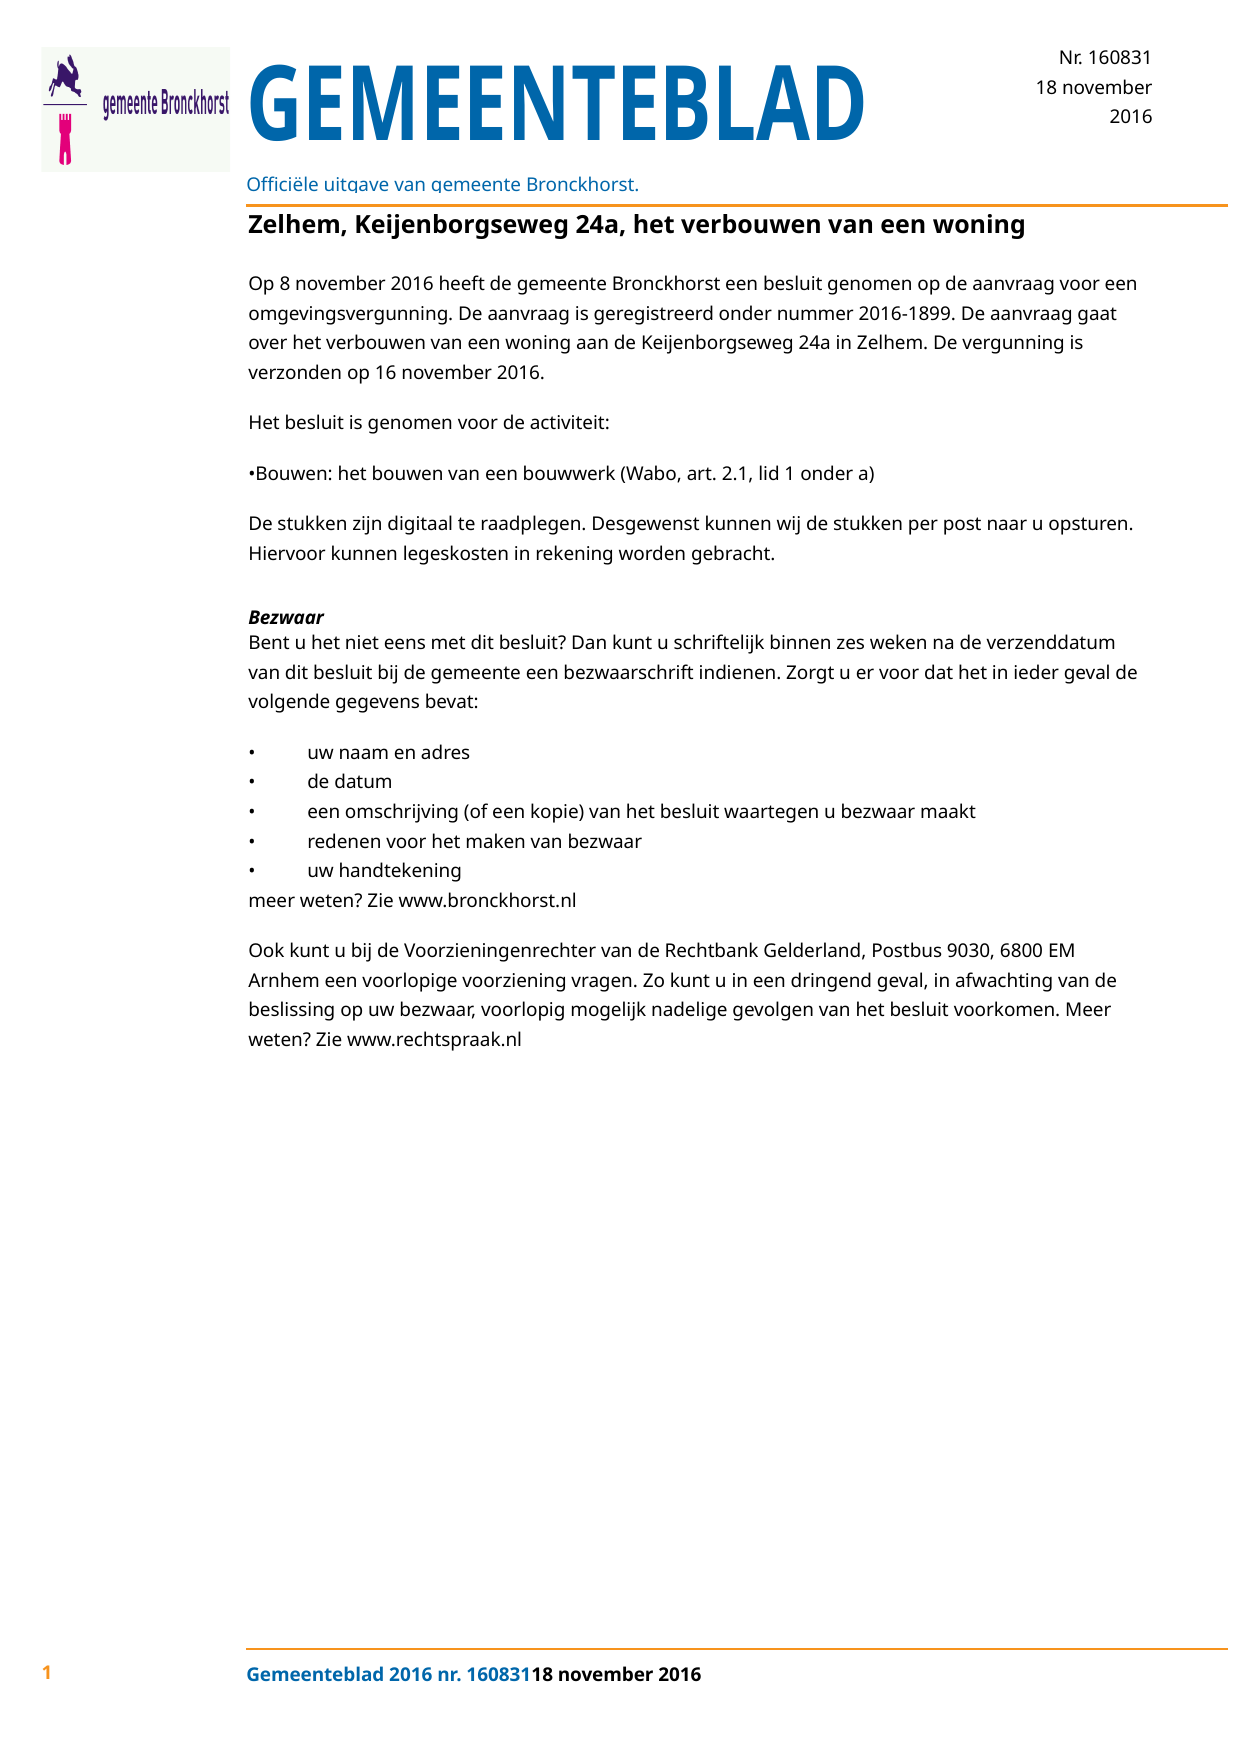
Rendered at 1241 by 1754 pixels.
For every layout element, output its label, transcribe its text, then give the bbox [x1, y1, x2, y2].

text Ook kunt u bij de Voorzieningenrechter van de Rechtbank Gelderland, Postbus 9030, 6800 EM Arnhem een voorlopige voorziening vragen. Zo kunt u in een dringend geval, in afwachting van de beslissing op uw bezwaar, voorlopig mogelijk nadelige gevolgen van het besluit voorkomen. Meer weten? Zie www.rechtspraak.nl [248, 937, 1152, 1052]
list een omschrijving (of een kopie) van het besluit waartegen u bezwaar maakt [248, 798, 1152, 824]
text Het besluit is genomen voor de activiteit: [248, 409, 1152, 435]
list uw handtekening [248, 857, 1152, 883]
text Bezwaar [248, 604, 1152, 629]
list uw naam en adres [248, 739, 1152, 765]
text Bent u het niet eens met dit besluit? Dan kunt u schriftelijk binnen zes weken na de verzenddatum van dit besluit bij de gemeente een bezwaarschrift indienen. Zorgt u er voor dat het in ieder geval de volgende gegevens bevat: [248, 629, 1152, 714]
list de datum [248, 769, 1152, 794]
picture [41, 47, 231, 172]
text Op 8 november 2016 heeft de gemeente Bronckhorst een besluit genomen op de aanvraag voor een omgevingsvergunning. De aanvraag is geregistreerd onder nummer 2016-1899. De aanvraag gaat over het verbouwen van een woning aan de Keijenborgseweg 24a in Zelhem. De vergunning is verzonden op 16 november 2016. [248, 270, 1152, 385]
text meer weten? Zie www.bronckhorst.nl [248, 887, 1152, 913]
text De stukken zijn digitaal te raadplegen. Desgewenst kunnen wij de stukken per post naar u opsturen. Hiervoor kunnen legeskosten in rekening worden gebracht. [248, 510, 1152, 566]
text Zelhem, Keijenborgseweg 24a, het verbouwen van een woning [248, 207, 1152, 241]
list redenen voor het maken van bezwaar [248, 828, 1152, 854]
text •Bouwen: het bouwen van een bouwwerk (Wabo, art. 2.1, lid 1 onder a) [248, 460, 1152, 486]
